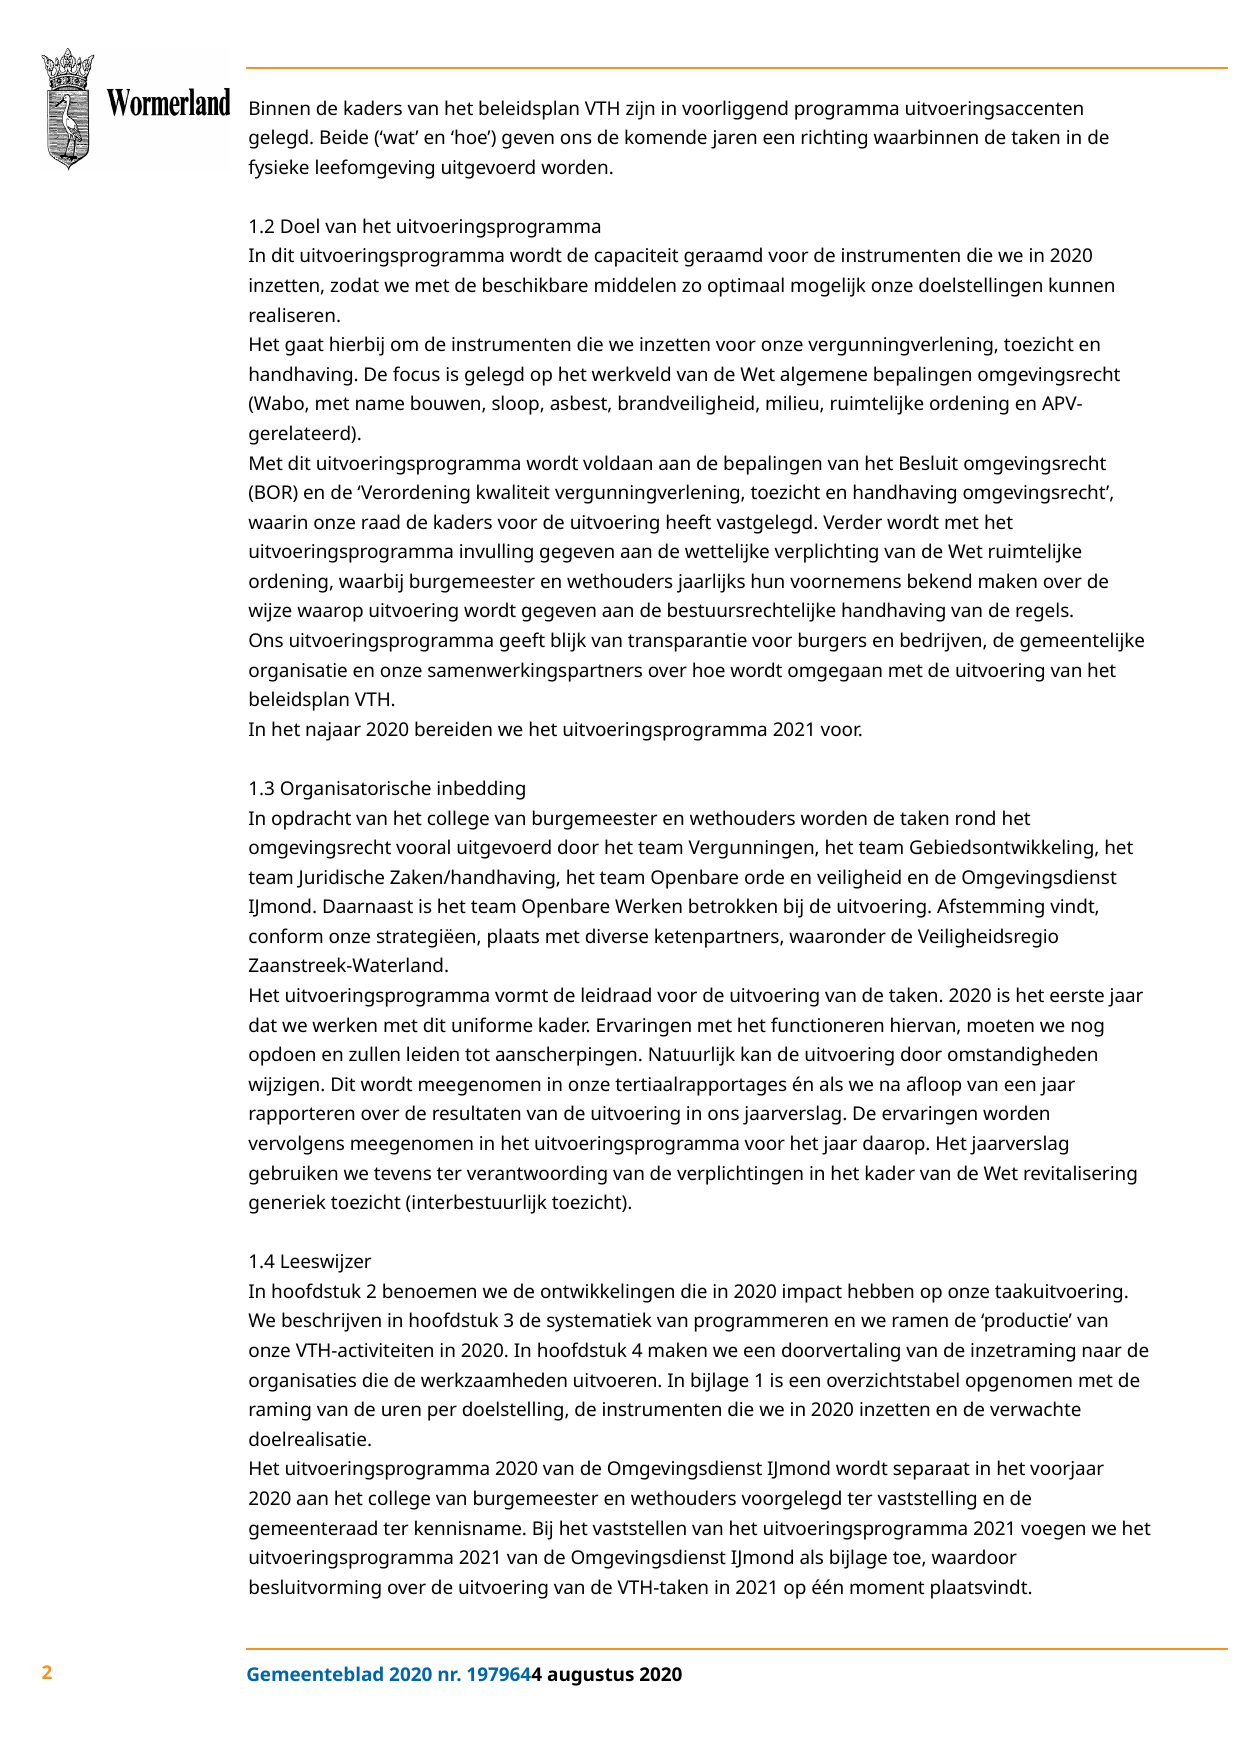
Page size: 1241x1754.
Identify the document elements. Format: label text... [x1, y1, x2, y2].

text In hoofdstuk 2 benoemen we de ontwikkelingen die in 2020 impact hebben op onze taakuitvoering. We beschrijven in hoofdstuk 3 de systematiek van programmeren en we ramen de ‘productie’ van onze VTH-activiteiten in 2020. In hoofdstuk 4 maken we een doorvertaling van de inzetraming naar de organisaties die de werkzaamheden uitvoeren. In bijlage 1 is een overzichtstabel opgenomen met de raming van de uren per doelstelling, de instrumenten die we in 2020 inzetten en de verwachte doelrealisatie. [248, 1278, 1152, 1452]
text Het uitvoeringsprogramma 2020 van de Omgevingsdienst IJmond wordt separaat in het voorjaar 2020 aan het college van burgemeester en wethouders voorgelegd ter vaststelling en de gemeenteraad ter kennisname. Bij het vaststellen van het uitvoeringsprogramma 2021 voegen we het uitvoeringsprogramma 2021 van de Omgevingsdienst IJmond als bijlage toe, waardoor besluitvorming over de uitvoering van de VTH-taken in 2021 op één moment plaatsvindt. [248, 1456, 1152, 1600]
text 1.2 Doel van het uitvoeringsprogramma [248, 213, 1152, 239]
text Het uitvoeringsprogramma vormt de leidraad voor de uitvoering van de taken. 2020 is het eerste jaar dat we werken met dit uniforme kader. Ervaringen met het functioneren hiervan, moeten we nog opdoen en zullen leiden tot aanscherpingen. Natuurlijk kan de uitvoering door omstandigheden wijzigen. Dit wordt meegenomen in onze tertiaalrapportages én als we na afloop van een jaar rapporteren over de resultaten van de uitvoering in ons jaarverslag. De ervaringen worden vervolgens meegenomen in het uitvoeringsprogramma voor het jaar daarop. Het jaarverslag gebruiken we tevens ter verantwoording van de verplichtingen in het kader van de Wet revitalisering generiek toezicht (interbestuurlijk toezicht). [248, 982, 1152, 1215]
text Het gaat hierbij om de instrumenten die we inzetten voor onze vergunningverlening, toezicht en handhaving. De focus is gelegd op het werkveld van de Wet algemene bepalingen omgevingsrecht (Wabo, met name bouwen, sloop, asbest, brandveiligheid, milieu, ruimtelijke ordening en APV-gerelateerd). [248, 331, 1152, 446]
text In het najaar 2020 bereiden we het uitvoeringsprogramma 2021 voor. [248, 716, 1152, 742]
text In opdracht van het college van burgemeester en wethouders worden de taken rond het omgevingsrecht vooral uitgevoerd door het team Vergunningen, het team Gebiedsontwikkeling, het team Juridische Zaken/handhaving, het team Openbare orde en veiligheid en de Omgevingsdienst IJmond. Daarnaast is het team Openbare Werken betrokken bij de uitvoering. Afstemming vindt, conform onze strategiëen, plaats met diverse ketenpartners, waaronder de Veiligheidsregio Zaanstreek-Waterland. [248, 805, 1152, 978]
text Binnen de kaders van het beleidsplan VTH zijn in voorliggend programma uitvoeringsaccenten gelegd. Beide (‘wat’ en ‘hoe’) geven ons de komende jaren een richting waarbinnen de taken in de fysieke leefomgeving uitgevoerd worden. [248, 95, 1152, 180]
text Ons uitvoeringsprogramma geeft blijk van transparantie voor burgers en bedrijven, de gemeentelijke organisatie en onze samenwerkingspartners over hoe wordt omgegaan met de uitvoering van het beleidsplan VTH. [248, 627, 1152, 712]
text Met dit uitvoeringsprogramma wordt voldaan aan de bepalingen van het Besluit omgevingsrecht (BOR) en de ‘Verordening kwaliteit vergunningverlening, toezicht en handhaving omgevingsrecht’, waarin onze raad de kaders voor de uitvoering heeft vastgelegd. Verder wordt met het uitvoeringsprogramma invulling gegeven aan de wettelijke verplichting van de Wet ruimtelijke ordening, waarbij burgemeester en wethouders jaarlijks hun voornemens bekend maken over de wijze waarop uitvoering wordt gegeven aan de bestuursrechtelijke handhaving van de regels. [248, 450, 1152, 623]
picture [41, 47, 231, 172]
text 1.4 Leeswijzer [248, 1248, 1152, 1274]
text 1.3 Organisatorische inbedding [248, 775, 1152, 801]
text In dit uitvoeringsprogramma wordt de capaciteit geraamd voor de instrumenten die we in 2020 inzetten, zodat we met de beschikbare middelen zo optimaal mogelijk onze doelstellingen kunnen realiseren. [248, 243, 1152, 328]
